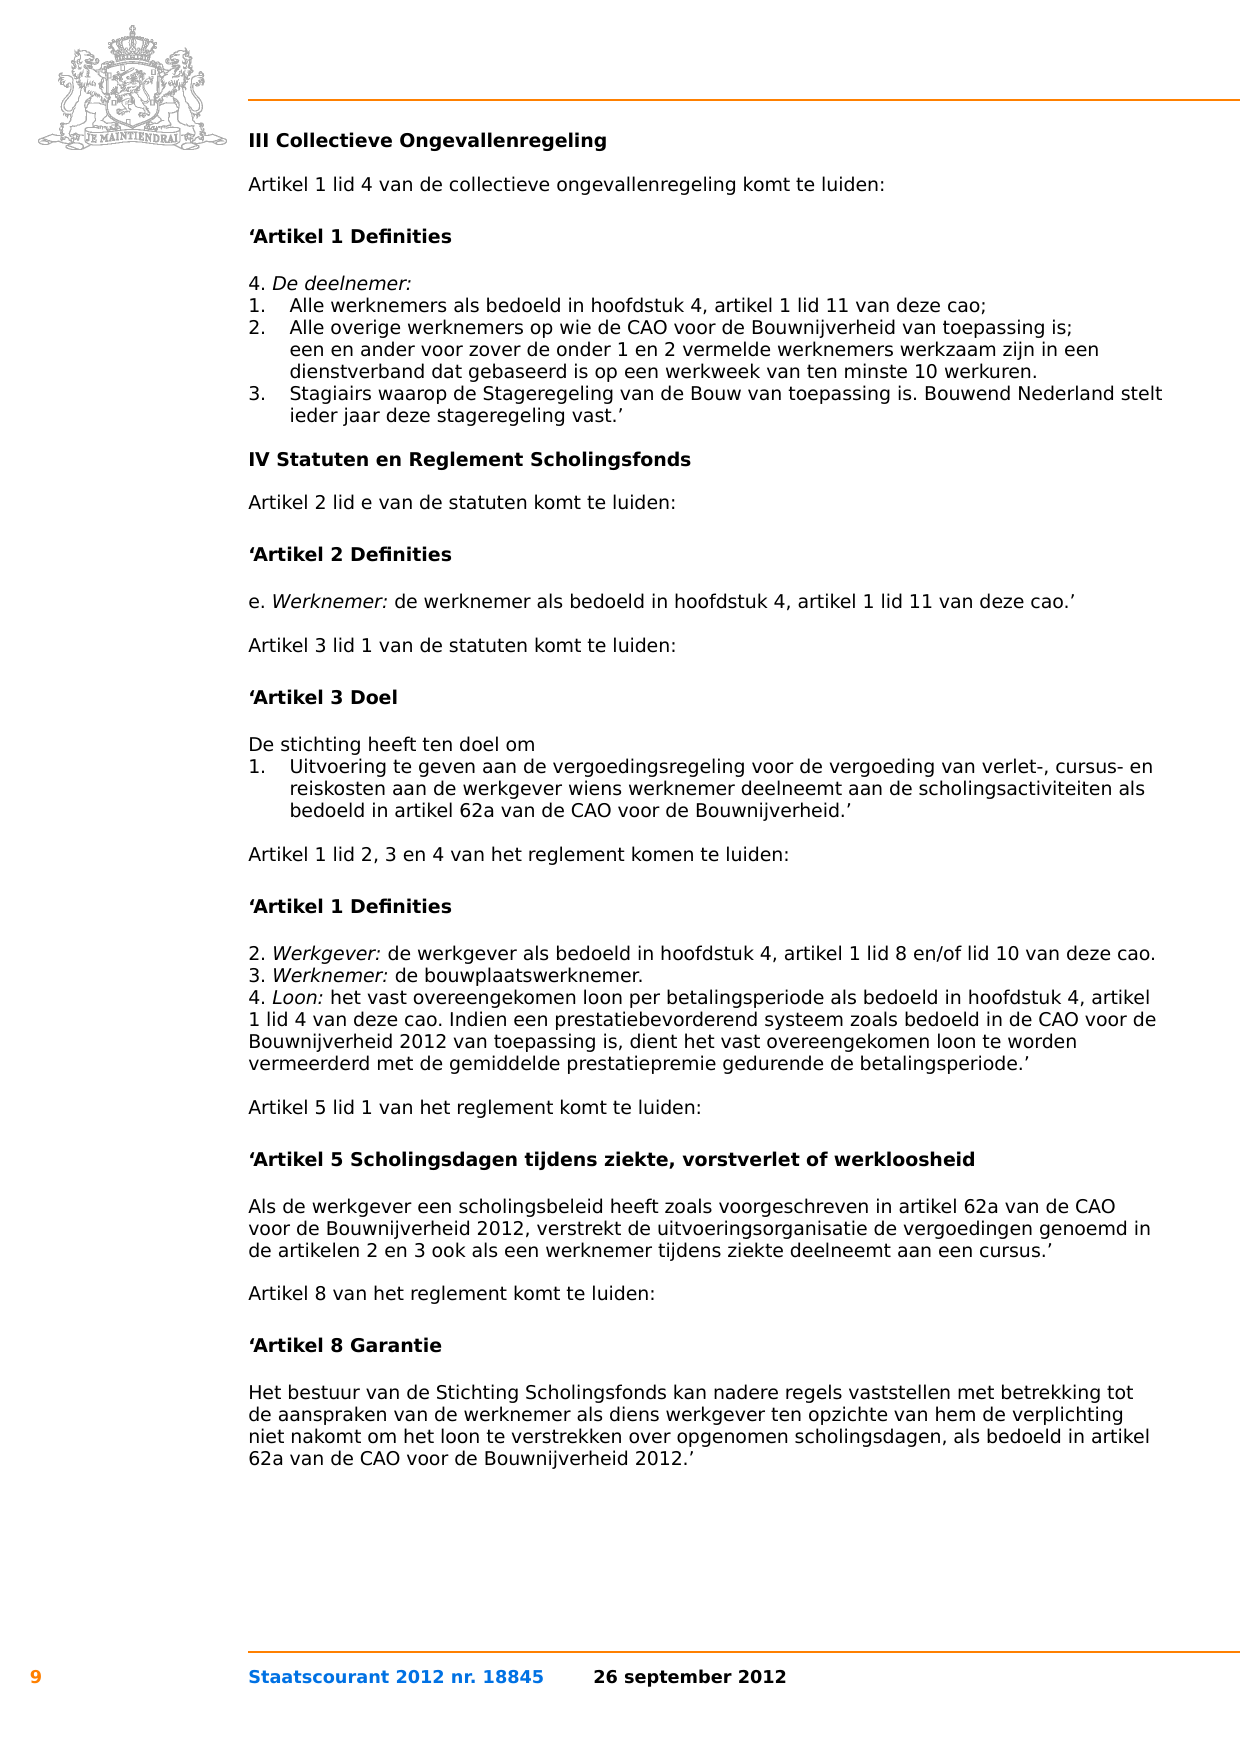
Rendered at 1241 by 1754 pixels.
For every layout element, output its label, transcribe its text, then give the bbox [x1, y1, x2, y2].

text e. Werknemer: de werknemer als bedoeld in hoofdstuk 4, artikel 1 lid 11 van deze cao.’ [248, 591, 1163, 613]
text 3. Stagiairs waarop de Stageregeling van de Bouw van toepassing is. Bouwend Nederland stelt ieder jaar deze stageregeling vast.’ [248, 383, 1163, 427]
text 4. De deelnemer: [248, 273, 1163, 295]
text 2. Werkgever: de werkgever als bedoeld in hoofdstuk 4, artikel 1 lid 8 en/of lid 10 van deze cao. [248, 943, 1163, 965]
subtitle ‘Artikel 3 Doel [248, 687, 1163, 709]
text 4. Loon: het vast overeengekomen loon per betalingsperiode als bedoeld in hoofdstuk 4, artikel 1 lid 4 van deze cao. Indien een prestatiebevorderend systeem zoals bedoeld in de CAO voor de Bouwnijverheid 2012 van toepassing is, dient het vast overeengekomen loon te worden vermeerderd met de gemiddelde prestatiepremie gedurende de betalingsperiode.’ [248, 987, 1163, 1075]
subtitle III Collectieve Ongevallenregeling [248, 130, 1163, 152]
subtitle ‘Artikel 5 Scholingsdagen tijdens ziekte, vorstverlet of werkloosheid [248, 1148, 1163, 1171]
text Artikel 1 lid 4 van de collectieve ongevallenregeling komt te luiden: [248, 174, 1163, 196]
subtitle ‘Artikel 1 Definities [248, 226, 1163, 248]
subtitle ‘Artikel 8 Garantie [248, 1335, 1163, 1357]
text 2. Alle overige werknemers op wie de CAO voor de Bouwnijverheid van toepassing is; [248, 317, 1163, 339]
subtitle IV Statuten en Reglement Scholingsfonds [248, 448, 1163, 470]
text Artikel 8 van het reglement komt te luiden: [248, 1283, 1163, 1305]
text Als de werkgever een scholingsbeleid heeft zoals voorgeschreven in artikel 62a van de CAO voor de Bouwnijverheid 2012, verstrekt de uitvoeringsorganisatie de vergoedingen genoemd in de artikelen 2 en 3 ook als een werknemer tijdens ziekte deelneemt aan een cursus.’ [248, 1196, 1163, 1261]
text Artikel 3 lid 1 van de statuten komt te luiden: [248, 635, 1163, 657]
text Artikel 2 lid e van de statuten komt te luiden: [248, 492, 1163, 514]
text Artikel 5 lid 1 van het reglement komt te luiden: [248, 1097, 1163, 1118]
text 3. Werknemer: de bouwplaatswerknemer. [248, 965, 1163, 987]
text 1. Uitvoering te geven aan de vergoedingsregeling voor de vergoeding van verlet-, cursus- en reiskosten aan de werkgever wiens werknemer deelneemt aan de scholingsactiviteiten als bedoeld in artikel 62a van de CAO voor de Bouwnijverheid.’ [248, 756, 1163, 822]
text Het bestuur van de Stichting Scholingsfonds kan nadere regels vaststellen met betrekking tot de aanspraken van de werknemer als diens werkgever ten opzichte van hem de verplichting niet nakomt om het loon te verstrekken over opgenomen scholingsdagen, als bedoeld in artikel 62a van de CAO voor de Bouwnijverheid 2012.’ [248, 1382, 1163, 1470]
text een en ander voor zover de onder 1 en 2 vermelde werknemers werkzaam zijn in een dienstverband dat gebaseerd is op een werkweek van ten minste 10 werkuren. [289, 339, 1163, 383]
picture [38, 25, 227, 150]
subtitle ‘Artikel 1 Definities [248, 896, 1163, 918]
subtitle ‘Artikel 2 Definities [248, 544, 1163, 566]
text 1. Alle werknemers als bedoeld in hoofdstuk 4, artikel 1 lid 11 van deze cao; [248, 295, 1163, 317]
text Artikel 1 lid 2, 3 en 4 van het reglement komen te luiden: [248, 844, 1163, 866]
text De stichting heeft ten doel om [248, 734, 1163, 756]
